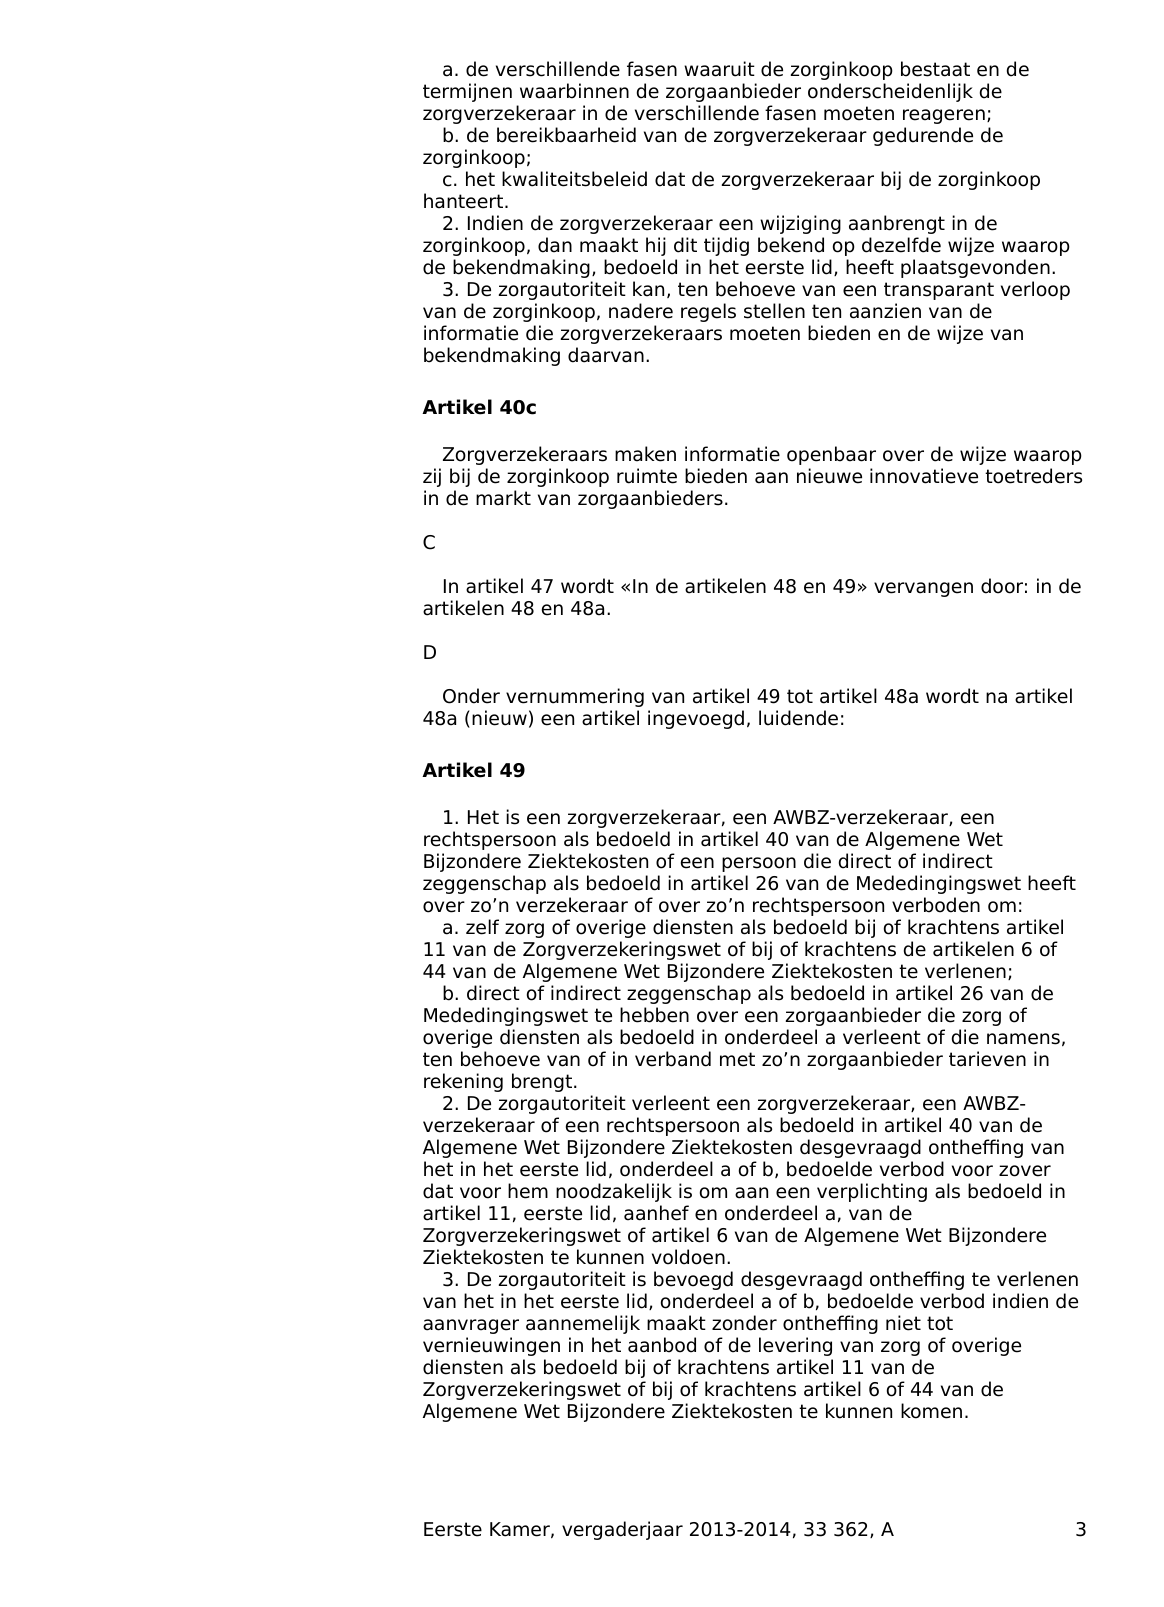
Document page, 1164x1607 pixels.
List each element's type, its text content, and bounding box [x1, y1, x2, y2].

text 1. Het is een zorgverzekeraar, een AWBZ-verzekeraar, een rechtspersoon als bedoeld in artikel 40 van de Algemene Wet Bijzondere Ziektekosten of een persoon die direct of indirect zeggenschap als bedoeld in artikel 26 van de Mededingingswet heeft over zo’n verzekeraar of over zo’n rechtspersoon verboden om: [422, 807, 1087, 917]
text Onder vernummering van artikel 49 tot artikel 48a wordt na artikel 48a (nieuw) een artikel ingevoegd, luidende: [422, 686, 1087, 730]
subtitle Artikel 49 [422, 760, 1087, 782]
text Zorgverzekeraars maken informatie openbaar over de wijze waarop zij bij de zorginkoop ruimte bieden aan nieuwe innovatieve toetreders in de markt van zorgaanbieders. [422, 444, 1087, 510]
text 3. De zorgautoriteit is bevoegd desgevraagd ontheffing te verlenen van het in het eerste lid, onderdeel a of b, bedoelde verbod indien de aanvrager aannemelijk maakt zonder ontheffing niet tot vernieuwingen in het aanbod of de levering van zorg of overige diensten als bedoeld bij of krachtens artikel 11 van de Zorgverzekeringswet of bij of krachtens artikel 6 of 44 van de Algemene Wet Bijzondere Ziektekosten te kunnen komen. [422, 1269, 1087, 1423]
subtitle Artikel 40c [422, 397, 1087, 419]
text D [422, 642, 1087, 664]
text C [422, 532, 1087, 554]
text a. zelf zorg of overige diensten als bedoeld bij of krachtens artikel 11 van de Zorgverzekeringswet of bij of krachtens de artikelen 6 of 44 van de Algemene Wet Bijzondere Ziektekosten te verlenen; [422, 917, 1087, 983]
text 2. Indien de zorgverzekeraar een wijziging aanbrengt in de zorginkoop, dan maakt hij dit tijdig bekend op dezelfde wijze waarop de bekendmaking, bedoeld in het eerste lid, heeft plaatsgevonden. [422, 213, 1087, 279]
text c. het kwaliteitsbeleid dat de zorgverzekeraar bij de zorginkoop hanteert. [422, 169, 1087, 213]
text b. de bereikbaarheid van de zorgverzekeraar gedurende de zorginkoop; [422, 125, 1087, 169]
text 2. De zorgautoriteit verleent een zorgverzekeraar, een AWBZ-verzekeraar of een rechtspersoon als bedoeld in artikel 40 van de Algemene Wet Bijzondere Ziektekosten desgevraagd ontheffing van het in het eerste lid, onderdeel a of b, bedoelde verbod voor zover dat voor hem noodzakelijk is om aan een verplichting als bedoeld in artikel 11, eerste lid, aanhef en onderdeel a, van de Zorgverzekeringswet of artikel 6 van de Algemene Wet Bijzondere Ziektekosten te kunnen voldoen. [422, 1093, 1087, 1269]
text In artikel 47 wordt «In de artikelen 48 en 49» vervangen door: in de artikelen 48 en 48a. [422, 576, 1087, 620]
text b. direct of indirect zeggenschap als bedoeld in artikel 26 van de Mededingingswet te hebben over een zorgaanbieder die zorg of overige diensten als bedoeld in onderdeel a verleent of die namens, ten behoeve van of in verband met zo’n zorgaanbieder tarieven in rekening brengt. [422, 983, 1087, 1093]
text a. de verschillende fasen waaruit de zorginkoop bestaat en de termijnen waarbinnen de zorgaanbieder onderscheidenlijk de zorgverzekeraar in de verschillende fasen moeten reageren; [422, 59, 1087, 125]
text 3. De zorgautoriteit kan, ten behoeve van een transparant verloop van de zorginkoop, nadere regels stellen ten aanzien van de informatie die zorgverzekeraars moeten bieden en de wijze van bekendmaking daarvan. [422, 279, 1087, 367]
